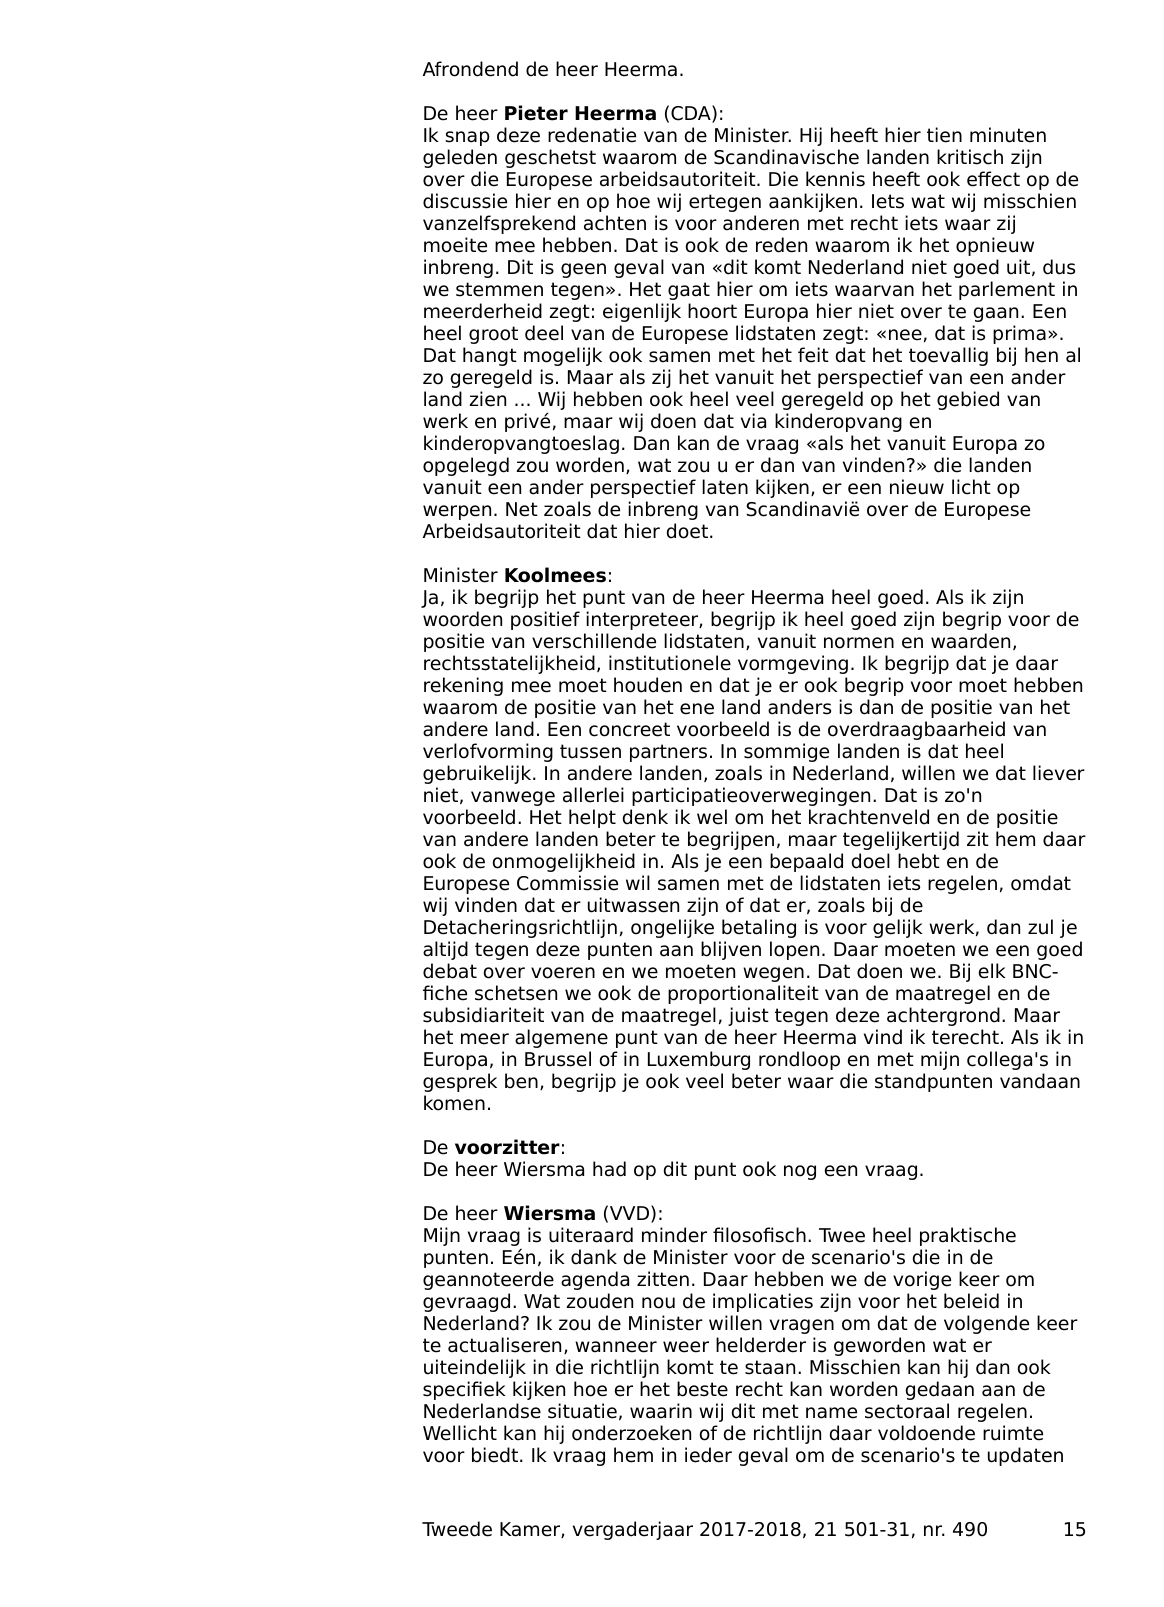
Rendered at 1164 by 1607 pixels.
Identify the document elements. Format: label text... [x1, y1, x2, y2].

text Minister Koolmees: [422, 565, 1087, 587]
text Ik snap deze redenatie van de Minister. Hij heeft hier tien minuten geleden geschetst waarom de Scandinavische landen kritisch zijn over die Europese arbeidsautoriteit. Die kennis heeft ook effect op de discussie hier en op hoe wij ertegen aankijken. Iets wat wij misschien vanzelfsprekend achten is voor anderen met recht iets waar zij moeite mee hebben. Dat is ook de reden waarom ik het opnieuw inbreng. Dit is geen geval van «dit komt Nederland niet goed uit, dus we stemmen tegen». Het gaat hier om iets waarvan het parlement in meerderheid zegt: eigenlijk hoort Europa hier niet over te gaan. Een heel groot deel van de Europese lidstaten zegt: «nee, dat is prima». Dat hangt mogelijk ook samen met het feit dat het toevallig bij hen al zo geregeld is. Maar als zij het vanuit het perspectief van een ander land zien ... Wij hebben ook heel veel geregeld op het gebied van werk en privé, maar wij doen dat via kinderopvang en kinderopvangtoeslag. Dan kan de vraag «als het vanuit Europa zo opgelegd zou worden, wat zou u er dan van vinden?» die landen vanuit een ander perspectief laten kijken, er een nieuw licht op werpen. Net zoals de inbreng van Scandinavië over de Europese Arbeidsautoriteit dat hier doet. [422, 125, 1087, 543]
text De voorzitter: [422, 1137, 1087, 1159]
text De heer Pieter Heerma (CDA): [422, 103, 1087, 125]
text De heer Wiersma had op dit punt ook nog een vraag. [422, 1159, 1087, 1181]
text Mijn vraag is uiteraard minder filosofisch. Twee heel praktische punten. Eén, ik dank de Minister voor de scenario's die in de geannoteerde agenda zitten. Daar hebben we de vorige keer om gevraagd. Wat zouden nou de implicaties zijn voor het beleid in Nederland? Ik zou de Minister willen vragen om dat de volgende keer te actualiseren, wanneer weer helderder is geworden wat er uiteindelijk in die richtlijn komt te staan. Misschien kan hij dan ook specifiek kijken hoe er het beste recht kan worden gedaan aan de Nederlandse situatie, waarin wij dit met name sectoraal regelen. Wellicht kan hij onderzoeken of de richtlijn daar voldoende ruimte voor biedt. Ik vraag hem in ieder geval om de scenario's te updaten [422, 1225, 1087, 1467]
text Ja, ik begrijp het punt van de heer Heerma heel goed. Als ik zijn woorden positief interpreteer, begrijp ik heel goed zijn begrip voor de positie van verschillende lidstaten, vanuit normen en waarden, rechtsstatelijkheid, institutionele vormgeving. Ik begrijp dat je daar rekening mee moet houden en dat je er ook begrip voor moet hebben waarom de positie van het ene land anders is dan de positie van het andere land. Een concreet voorbeeld is de overdraagbaarheid van verlofvorming tussen partners. In sommige landen is dat heel gebruikelijk. In andere landen, zoals in Nederland, willen we dat liever niet, vanwege allerlei participatieoverwegingen. Dat is zo'n voorbeeld. Het helpt denk ik wel om het krachtenveld en de positie van andere landen beter te begrijpen, maar tegelijkertijd zit hem daar ook de onmogelijkheid in. Als je een bepaald doel hebt en de Europese Commissie wil samen met de lidstaten iets regelen, omdat wij vinden dat er uitwassen zijn of dat er, zoals bij de Detacheringsrichtlijn, ongelijke betaling is voor gelijk werk, dan zul je altijd tegen deze punten aan blijven lopen. Daar moeten we een goed debat over voeren en we moeten wegen. Dat doen we. Bij elk BNC-fiche schetsen we ook de proportionaliteit van de maatregel en de subsidiariteit van de maatregel, juist tegen deze achtergrond. Maar het meer algemene punt van de heer Heerma vind ik terecht. Als ik in Europa, in Brussel of in Luxemburg rondloop en met mijn collega's in gesprek ben, begrijp je ook veel beter waar die standpunten vandaan komen. [422, 587, 1087, 1114]
text Afrondend de heer Heerma. [422, 59, 1087, 81]
text De heer Wiersma (VVD): [422, 1203, 1087, 1225]
